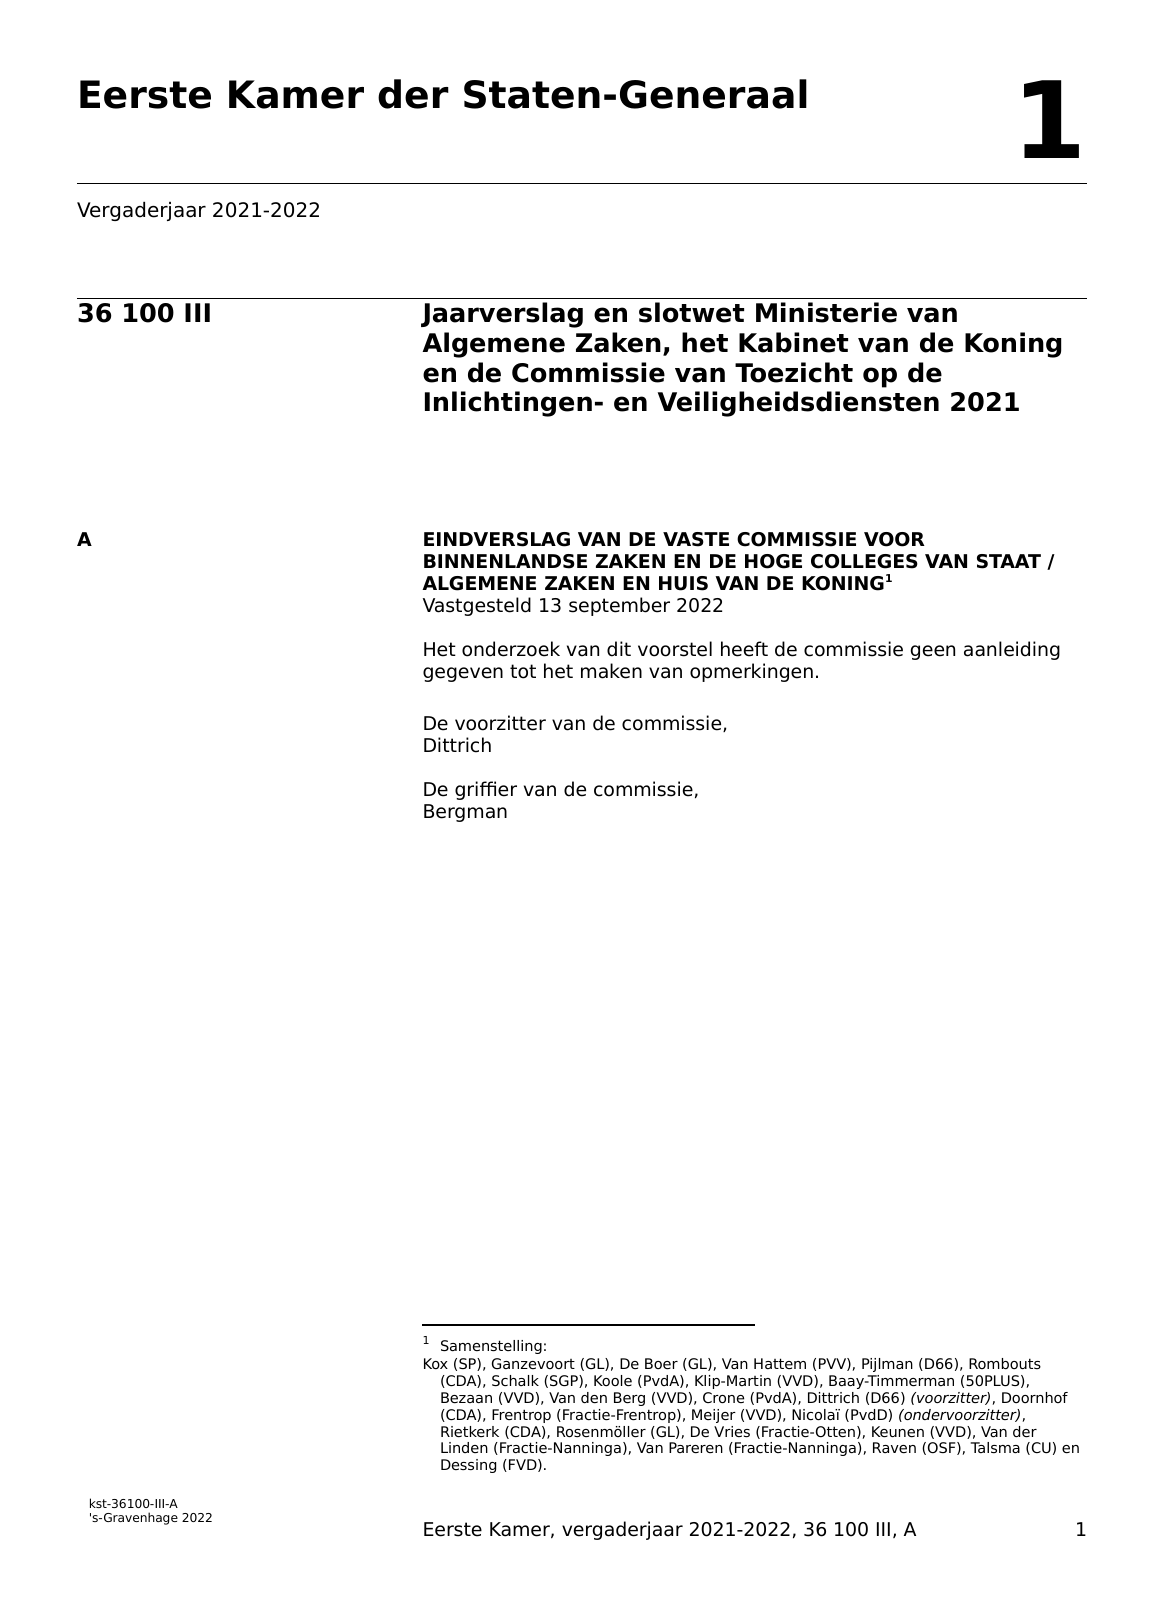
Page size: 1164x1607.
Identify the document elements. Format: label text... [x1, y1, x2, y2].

text De griffier van de commissie, Bergman [422, 779, 1087, 823]
table_cell Vergaderjaar 2021-2022 [77, 184, 1087, 298]
text Samenstelling: [422, 1334, 1087, 1356]
text Vastgesteld 13 september 2022 [422, 595, 1087, 617]
subtitle 36 100 III Jaarverslag en slotwet Ministerie van Algemene Zaken, het Kabinet van de Koning en de Commissie van Toezicht op de Inlichtingen- en Veiligheidsdiensten 2021 [77, 299, 1087, 418]
text Het onderzoek van dit voorstel heeft de commissie geen aanleiding gegeven tot het maken van opmerkingen. [422, 639, 1087, 683]
text 's-Gravenhage 2022 [88, 1511, 323, 1525]
table_header 1 [886, 59, 1087, 183]
subtitle A EINDVERSLAG VAN DE VASTE COMMISSIE VOOR BINNENLANDSE ZAKEN EN DE HOGE COLLEGES VAN STAAT / ALGEMENE ZAKEN EN HUIS VAN DE KONING [77, 529, 1087, 595]
text Kox (SP), Ganzevoort (GL), De Boer (GL), Van Hattem (PVV), Pijlman (D66), Rombouts (CDA), Schalk (SGP), Koole (PvdA), Klip-Martin (VVD), Baay-Timmerman (50PLUS), Bezaan (VVD), Van den Berg (VVD), Crone (PvdA), Dittrich (D66) (voorzitter), Doornhof (CDA), Frentrop (Fractie-Frentrop), Meijer (VVD), Nicolaï (PvdD) (ondervoorzitter), Rietkerk (CDA), Rosenmöller (GL), De Vries (Fractie-Otten), Keunen (VVD), Van der Linden (Fractie-Nanninga), Van Pareren (Fractie-Nanninga), Raven (OSF), Talsma (CU) en Dessing (FVD). [422, 1356, 1087, 1474]
text De voorzitter van de commissie, Dittrich [422, 713, 1087, 757]
text kst-36100-III-A [88, 1497, 323, 1511]
table_header Eerste Kamer der Staten-Generaal [77, 59, 886, 183]
